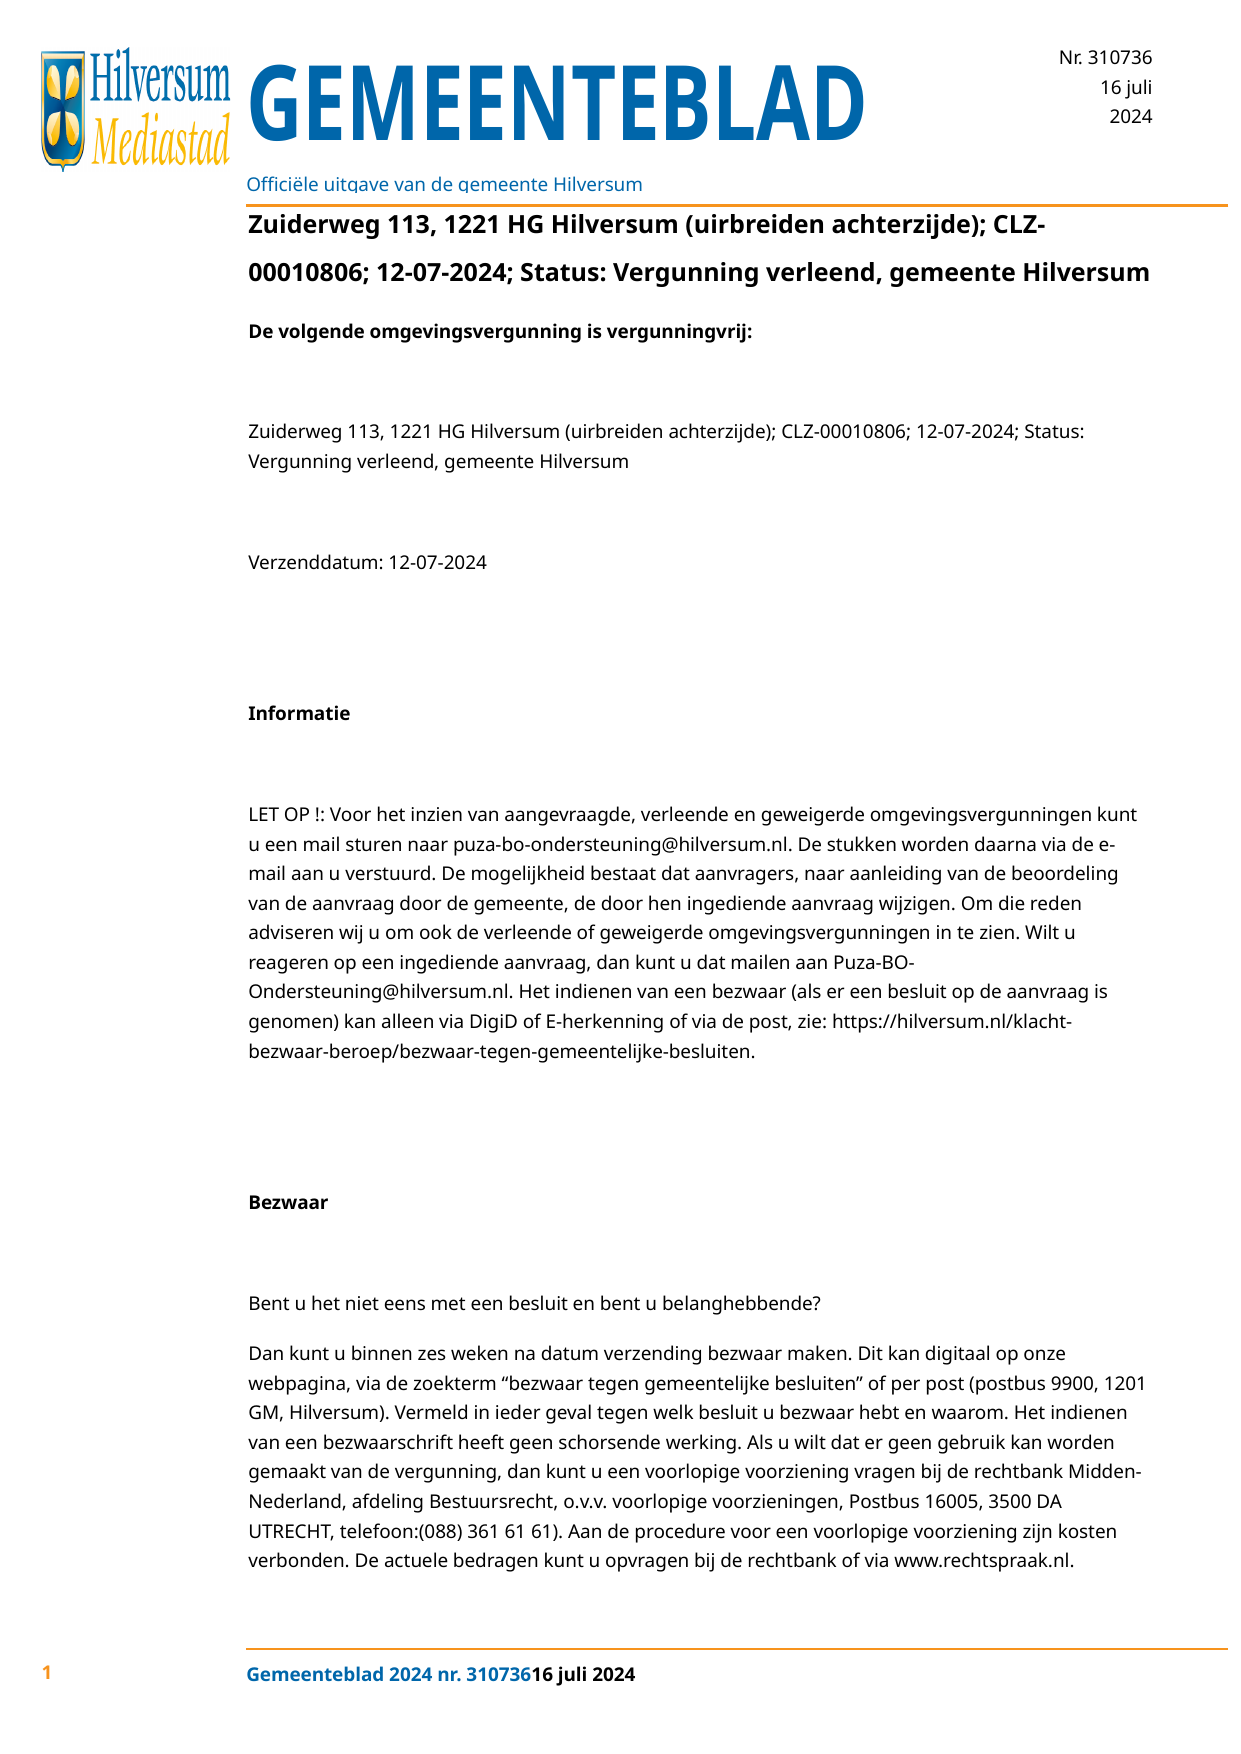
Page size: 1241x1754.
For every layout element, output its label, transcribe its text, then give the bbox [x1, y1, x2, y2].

text Zuiderweg 113, 1221 HG Hilversum (uirbreiden achterzijde); CLZ-00010806; 12-07-2024; Status: Vergunning verleend, gemeente Hilversum [248, 419, 1152, 474]
text Verzenddatum: 12-07-2024 [248, 549, 1152, 575]
picture [41, 47, 231, 172]
text Dan kunt u binnen zes weken na datum verzending bezwaar maken. Dit kan digitaal op onze webpagina, via de zoekterm “bezwaar tegen gemeentelijke besluiten” of per post (postbus 9900, 1201 GM, Hilversum). Vermeld in ieder geval tegen welk besluit u bezwaar hebt en waarom. Het indienen van een bezwaarschrift heeft geen schorsende werking. Als u wilt dat er geen gebruik kan worden gemaakt van de vergunning, dan kunt u een voorlopige voorziening vragen bij de rechtbank Midden-Nederland, afdeling Bestuursrecht, o.v.v. voorlopige voorzieningen, Postbus 16005, 3500 DA UTRECHT, telefoon:(088) 361 61 61). Aan de procedure voor een voorlopige voorziening zijn kosten verbonden. De actuele bedragen kunt u opvragen bij de rechtbank of via www.rechtspraak.nl. [248, 1340, 1152, 1573]
text Zuiderweg 113, 1221 HG Hilversum (uirbreiden achterzijde); CLZ-00010806; 12-07-2024; Status: Vergunning verleend, gemeente Hilversum [248, 207, 1152, 288]
text Informatie [248, 700, 1152, 726]
text De volgende omgevingsvergunning is vergunningvrij: [248, 318, 1152, 344]
text LET OP !: Voor het inzien van aangevraagde, verleende en geweigerde omgevingsvergunningen kunt u een mail sturen naar puza-bo-ondersteuning@hilversum.nl. De stukken worden daarna via de e-mail aan u verstuurd. De mogelijkheid bestaat dat aanvragers, naar aanleiding van de beoordeling van de aanvraag door de gemeente, de door hen ingediende aanvraag wijzigen. Om die reden adviseren wij u om ook de verleende of geweigerde omgevingsvergunningen in te zien. Wilt u reageren op een ingediende aanvraag, dan kunt u dat mailen aan Puza-BO-Ondersteuning@hilversum.nl. Het indienen van een bezwaar (als er een besluit op de aanvraag is genomen) kan alleen via DigiD of E-herkenning of via de post, zie: https://hilversum.nl/klacht-bezwaar-beroep/bezwaar-tegen-gemeentelijke-besluiten. [248, 801, 1152, 1064]
text Bent u het niet eens met een besluit en bent u belanghebbende? [248, 1290, 1152, 1316]
text Bezwaar [248, 1189, 1152, 1215]
